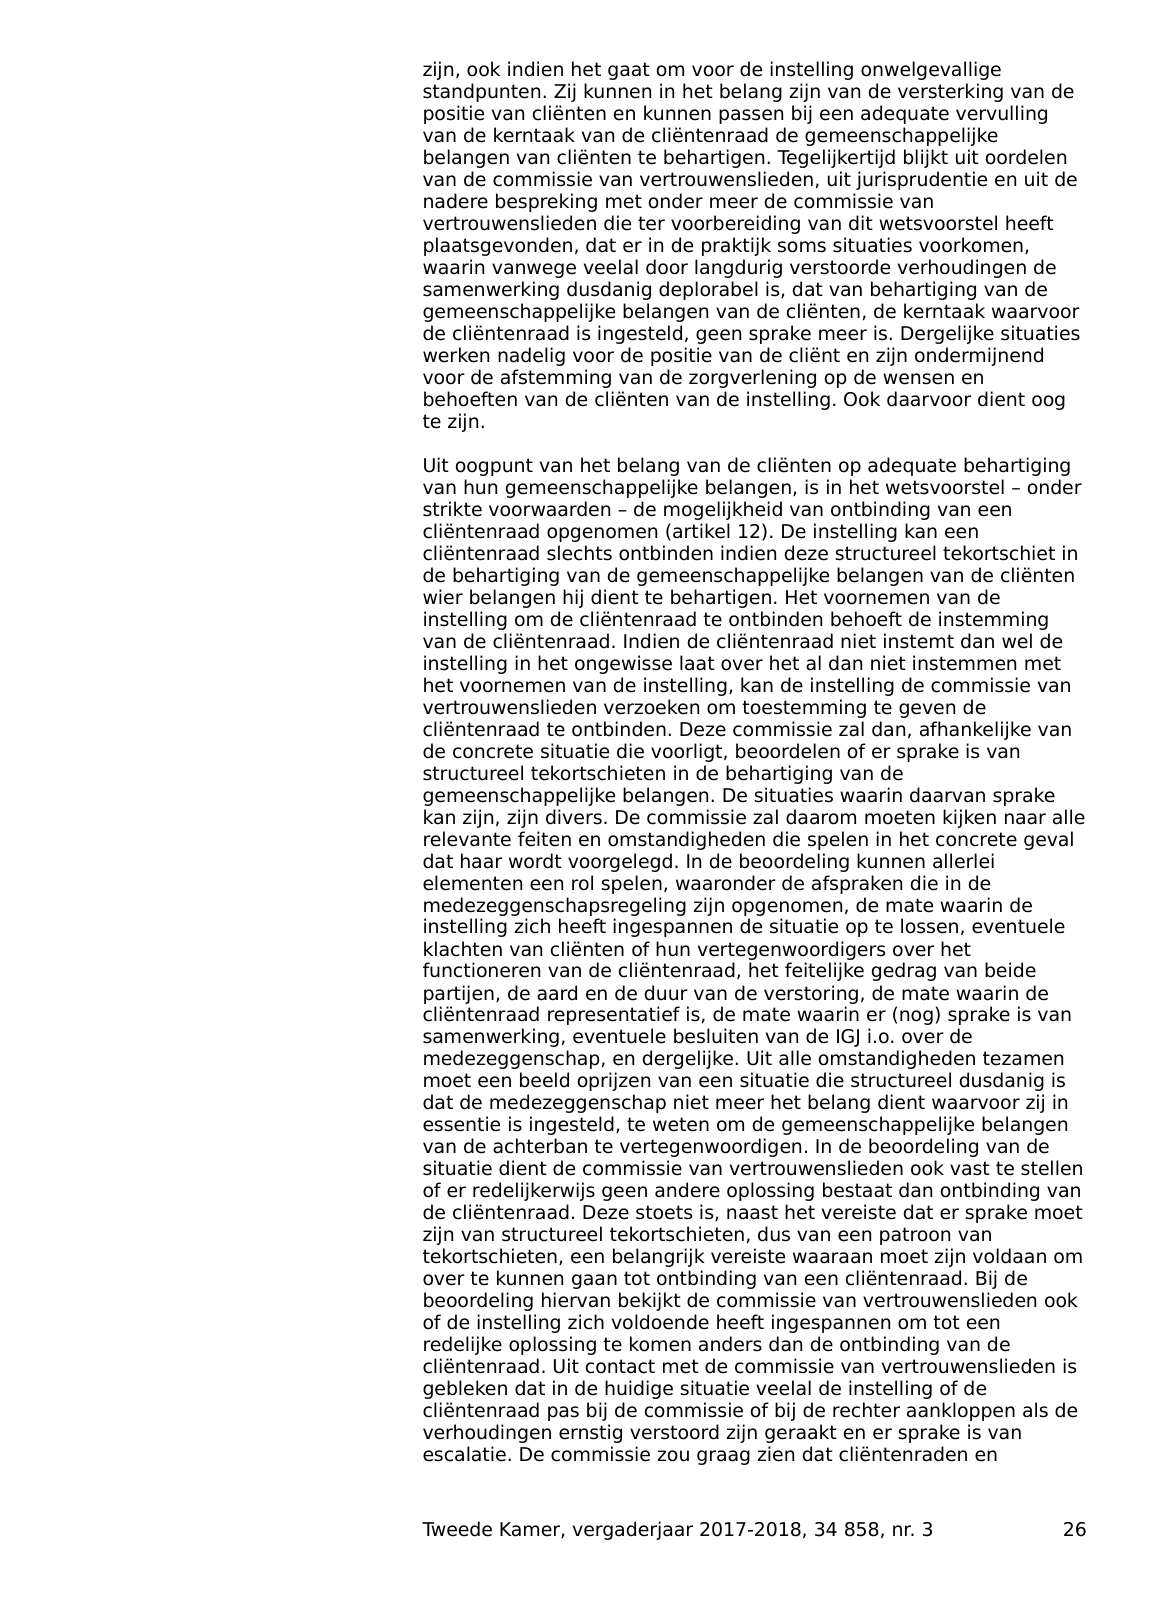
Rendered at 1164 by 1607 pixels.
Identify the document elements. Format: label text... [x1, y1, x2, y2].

text zijn, ook indien het gaat om voor de instelling onwelgevallige standpunten. Zij kunnen in het belang zijn van de versterking van de positie van cliënten en kunnen passen bij een adequate vervulling van de kerntaak van de cliëntenraad de gemeenschappelijke belangen van cliënten te behartigen. Tegelijkertijd blijkt uit oordelen van de commissie van vertrouwenslieden, uit jurisprudentie en uit de nadere bespreking met onder meer de commissie van vertrouwenslieden die ter voorbereiding van dit wetsvoorstel heeft plaatsgevonden, dat er in de praktijk soms situaties voorkomen, waarin vanwege veelal door langdurig verstoorde verhoudingen de samenwerking dusdanig deplorabel is, dat van behartiging van de gemeenschappelijke belangen van de cliënten, de kerntaak waarvoor de cliëntenraad is ingesteld, geen sprake meer is. Dergelijke situaties werken nadelig voor de positie van de cliënt en zijn ondermijnend voor de afstemming van de zorgverlening op de wensen en behoeften van de cliënten van de instelling. Ook daarvoor dient oog te zijn. [422, 59, 1087, 433]
text Uit oogpunt van het belang van de cliënten op adequate behartiging van hun gemeenschappelijke belangen, is in het wetsvoorstel – onder strikte voorwaarden – de mogelijkheid van ontbinding van een cliëntenraad opgenomen (artikel 12). De instelling kan een cliëntenraad slechts ontbinden indien deze structureel tekortschiet in de behartiging van de gemeenschappelijke belangen van de cliënten wier belangen hij dient te behartigen. Het voornemen van de instelling om de cliëntenraad te ontbinden behoeft de instemming van de cliëntenraad. Indien de cliëntenraad niet instemt dan wel de instelling in het ongewisse laat over het al dan niet instemmen met het voornemen van de instelling, kan de instelling de commissie van vertrouwenslieden verzoeken om toestemming te geven de cliëntenraad te ontbinden. Deze commissie zal dan, afhankelijke van de concrete situatie die voorligt, beoordelen of er sprake is van structureel tekortschieten in de behartiging van de gemeenschappelijke belangen. De situaties waarin daarvan sprake kan zijn, zijn divers. De commissie zal daarom moeten kijken naar alle relevante feiten en omstandigheden die spelen in het concrete geval dat haar wordt voorgelegd. In de beoordeling kunnen allerlei elementen een rol spelen, waaronder de afspraken die in de medezeggenschapsregeling zijn opgenomen, de mate waarin de instelling zich heeft ingespannen de situatie op te lossen, eventuele klachten van cliënten of hun vertegenwoordigers over het functioneren van de cliëntenraad, het feitelijke gedrag van beide partijen, de aard en de duur van de verstoring, de mate waarin de cliëntenraad representatief is, de mate waarin er (nog) sprake is van samenwerking, eventuele besluiten van de IGJ i.o. over de medezeggenschap, en dergelijke. Uit alle omstandigheden tezamen moet een beeld oprijzen van een situatie die structureel dusdanig is dat de medezeggenschap niet meer het belang dient waarvoor zij in essentie is ingesteld, te weten om de gemeenschappelijke belangen van de achterban te vertegenwoordigen. In de beoordeling van de situatie dient de commissie van vertrouwenslieden ook vast te stellen of er redelijkerwijs geen andere oplossing bestaat dan ontbinding van de cliëntenraad. Deze stoets is, naast het vereiste dat er sprake moet zijn van structureel tekortschieten, dus van een patroon van tekortschieten, een belangrijk vereiste waaraan moet zijn voldaan om over te kunnen gaan tot ontbinding van een cliëntenraad. Bij de beoordeling hiervan bekijkt de commissie van vertrouwenslieden ook of de instelling zich voldoende heeft ingespannen om tot een redelijke oplossing te komen anders dan de ontbinding van de cliëntenraad. Uit contact met de commissie van vertrouwenslieden is gebleken dat in de huidige situatie veelal de instelling of de cliëntenraad pas bij de commissie of bij de rechter aankloppen als de verhoudingen ernstig verstoord zijn geraakt en er sprake is van escalatie. De commissie zou graag zien dat cliëntenraden en [422, 455, 1087, 1466]
